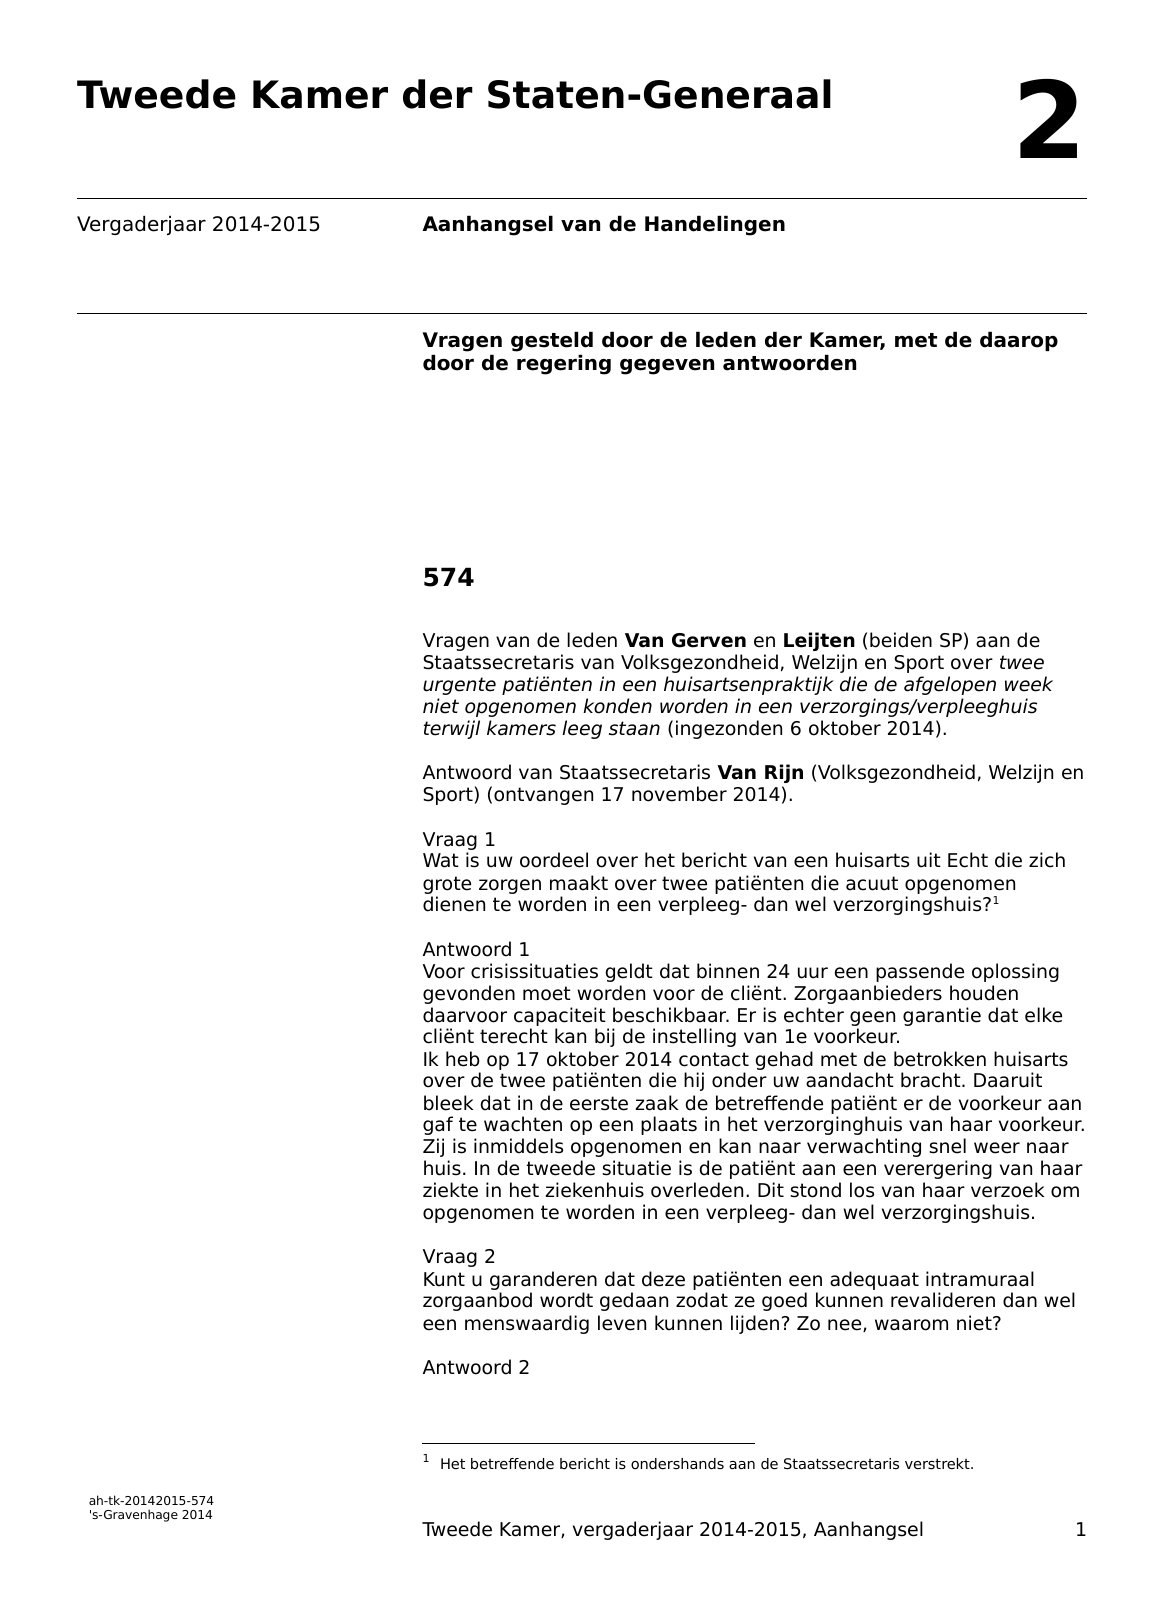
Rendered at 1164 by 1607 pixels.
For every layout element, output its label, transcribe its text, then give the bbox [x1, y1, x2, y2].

text Antwoord 1 [422, 938, 1087, 961]
text Vraag 1 [422, 828, 1087, 850]
table_cell Vragen gesteld door de leden der Kamer, met de daarop door de regering gegeven antwoorden [422, 314, 1087, 375]
table_header 2 [886, 59, 1087, 198]
text Vragen van de leden Van Gerven en Leijten (beiden SP) aan de Staatssecretaris van Volksgezondheid, Welzijn en Sport over twee urgente patiënten in een huisartsenpraktijk die de afgelopen week niet opgenomen konden worden in een verzorgings/verpleeghuis terwijl kamers leeg staan (ingezonden 6 oktober 2014). [422, 630, 1087, 740]
text Het betreffende bericht is ondershands aan de Staatssecretaris verstrekt. [422, 1452, 1087, 1474]
table_cell [77, 314, 422, 375]
table_cell Aanhangsel van de Handelingen [422, 199, 1087, 313]
text Wat is uw oordeel over het bericht van een huisarts uit Echt die zich grote zorgen maakt over twee patiënten die acuut opgenomen dienen te worden in een verpleeg- dan wel verzorgingshuis? [422, 850, 1087, 916]
text 's-Gravenhage 2014 [88, 1508, 323, 1522]
text Ik heb op 17 oktober 2014 contact gehad met de betrokken huisarts over de twee patiënten die hij onder uw aandacht bracht. Daaruit bleek dat in de eerste zaak de betreffende patiënt er de voorkeur aan gaf te wachten op een plaats in het verzorginghuis van haar voorkeur. Zij is inmiddels opgenomen en kan naar verwachting snel weer naar huis. In de tweede situatie is de patiënt aan een verergering van haar ziekte in het ziekenhuis overleden. Dit stond los van haar verzoek om opgenomen te worden in een verpleeg- dan wel verzorgingshuis. [422, 1048, 1087, 1224]
text Vraag 2 [422, 1246, 1087, 1268]
text Kunt u garanderen dat deze patiënten een adequaat intramuraal zorgaanbod wordt gedaan zodat ze goed kunnen revalideren dan wel een menswaardig leven kunnen lijden? Zo nee, waarom niet? [422, 1268, 1087, 1334]
text Voor crisissituaties geldt dat binnen 24 uur een passende oplossing gevonden moet worden voor de cliënt. Zorgaanbieders houden daarvoor capaciteit beschikbaar. Er is echter geen garantie dat elke cliënt terecht kan bij de instelling van 1e voorkeur. [422, 961, 1087, 1048]
text Antwoord van Staatssecretaris Van Rijn (Volksgezondheid, Welzijn en Sport) (ontvangen 17 november 2014). [422, 762, 1087, 806]
text ah-tk-20142015-574 [88, 1494, 323, 1508]
text 574 [422, 563, 1087, 592]
table_cell Vergaderjaar 2014-2015 [77, 199, 422, 313]
table_header Tweede Kamer der Staten-Generaal [77, 59, 886, 198]
text Antwoord 2 [422, 1357, 1087, 1378]
